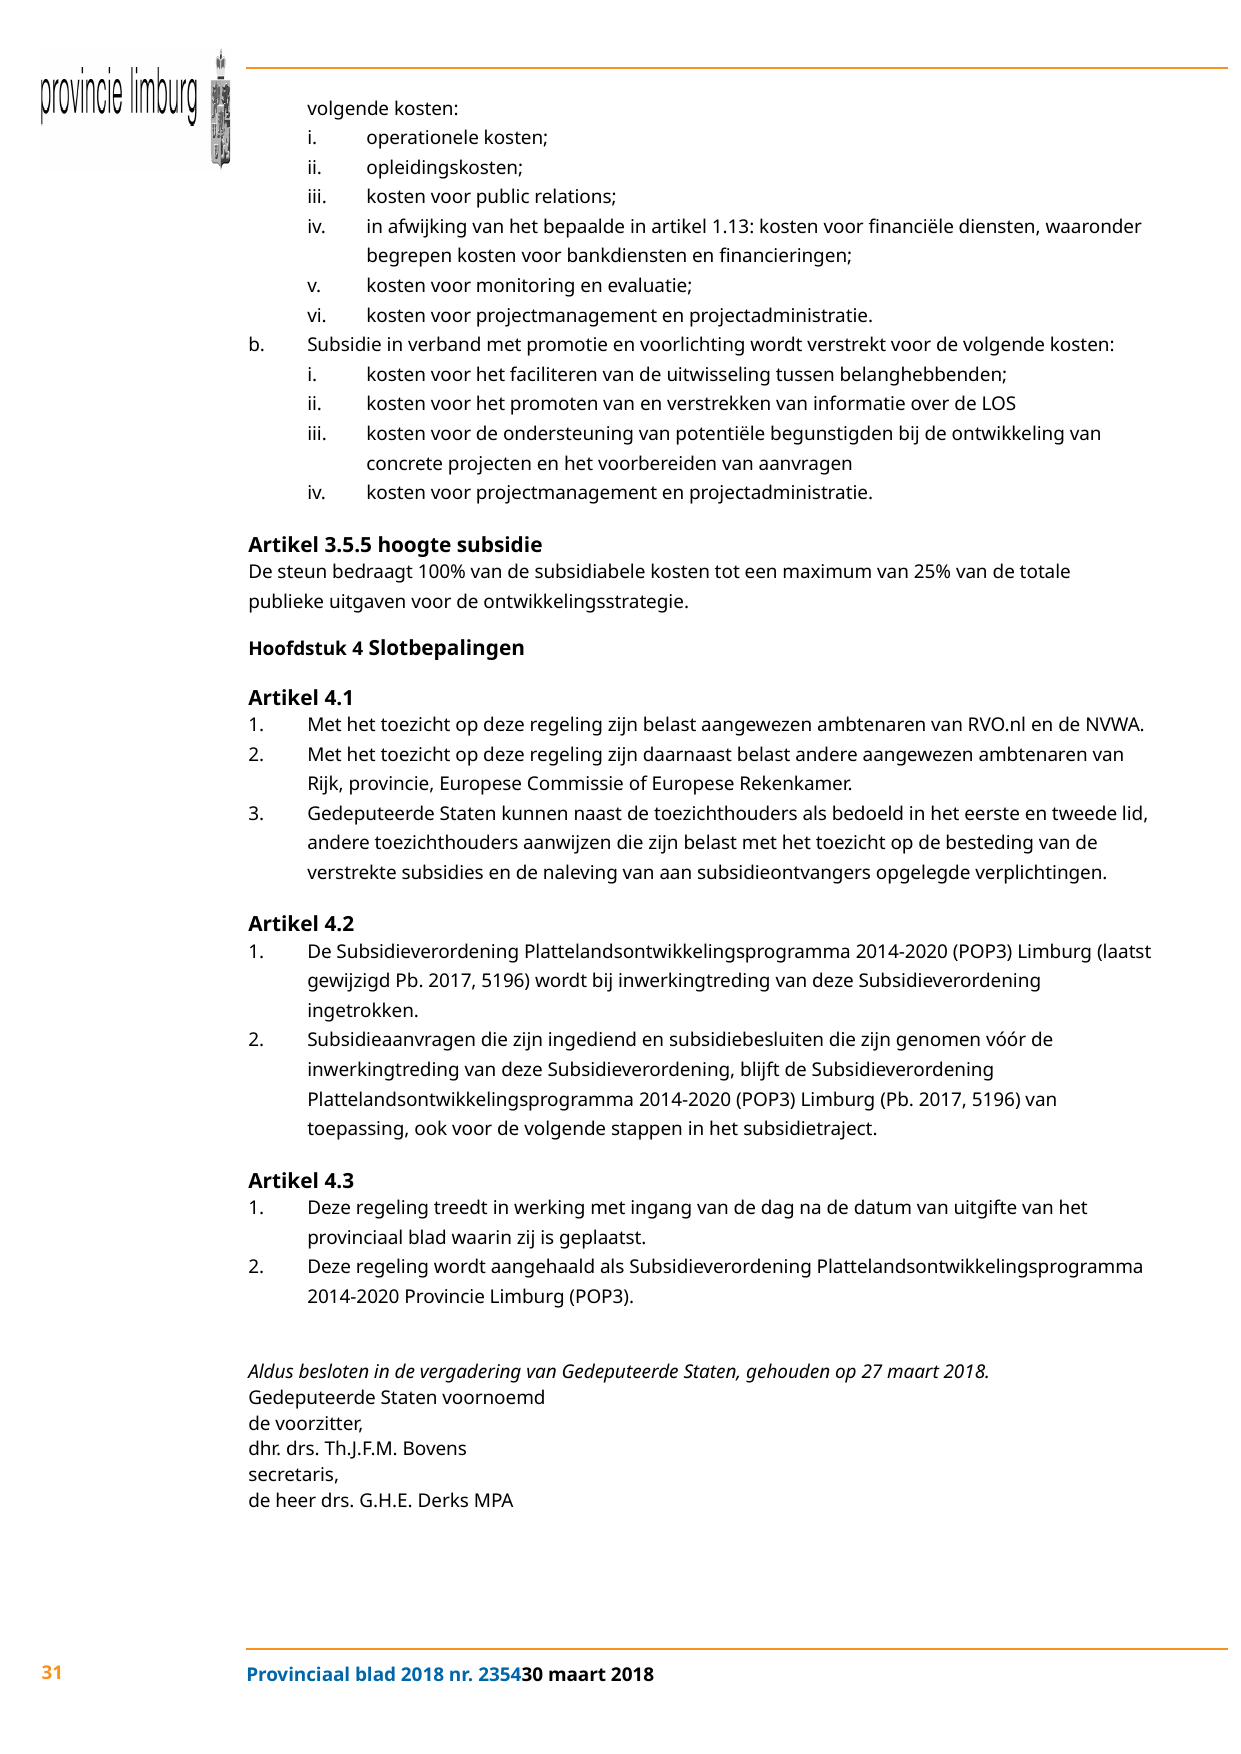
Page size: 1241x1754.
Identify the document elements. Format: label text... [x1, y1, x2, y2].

text De steun bedraagt 100% van de subsidiabele kosten tot een maximum van 25% van de totale publieke uitgaven voor de ontwikkelingsstrategie. [248, 558, 1152, 613]
list Subsidieaanvragen die zijn ingediend en subsidiebesluiten die zijn genomen vóór de inwerkingtreding van deze Subsidieverordening, blijft de Subsidieverordening Plattelandsontwikkelingsprogramma 2014-2020 (POP3) Limburg (Pb. 2017, 5196) van toepassing, ook voor de volgende stappen in het subsidietraject. [248, 1027, 1152, 1141]
list kosten voor het faciliteren van de uitwisseling tussen belanghebbenden; [307, 361, 1152, 387]
text Hoofdstuk 4 Slotbepalingen [248, 633, 1152, 662]
list kosten voor public relations; [307, 183, 1152, 209]
list Gedeputeerde Staten kunnen naast de toezichthouders als bedoeld in het eerste en tweede lid, andere toezichthouders aanwijzen die zijn belast met het toezicht op de besteding van de verstrekte subsidies en de naleving van aan subsidieontvangers opgelegde verplichtingen. [248, 800, 1152, 885]
text Artikel 4.2 [248, 909, 1152, 938]
list opleidingskosten; [307, 154, 1152, 180]
list Met het toezicht op deze regeling zijn daarnaast belast andere aangewezen ambtenaren van Rijk, provincie, Europese Commissie of Europese Rekenkamer. [248, 741, 1152, 796]
list in afwijking van het bepaalde in artikel 1.13: kosten voor financiële diensten, waaronder begrepen kosten voor bankdiensten en financieringen; [307, 213, 1152, 268]
text de voorzitter, [248, 1410, 1152, 1435]
list Subsidie in verband met promotie en voorlichting wordt verstrekt voor de volgende kosten: [248, 331, 1152, 357]
list Met het toezicht op deze regeling zijn belast aangewezen ambtenaren van RVO.nl en de NVWA. [248, 711, 1152, 737]
list operationele kosten; [307, 124, 1152, 150]
text Artikel 4.3 [248, 1166, 1152, 1194]
list Deze regeling wordt aangehaald als Subsidieverordening Plattelandsontwikkelingsprogramma 2014-2020 Provincie Limburg (POP3). [248, 1253, 1152, 1309]
text Artikel 4.1 [248, 683, 1152, 711]
text de heer drs. G.H.E. Derks MPA [248, 1487, 1152, 1513]
list kosten voor het promoten van en verstrekken van informatie over de LOS [307, 391, 1152, 416]
list kosten voor monitoring en evaluatie; [307, 272, 1152, 298]
list De Subsidieverordening Plattelandsontwikkelingsprogramma 2014-2020 (POP3) Limburg (laatst gewijzigd Pb. 2017, 5196) wordt bij inwerkingtreding van deze Subsidieverordening ingetrokken. [248, 938, 1152, 1023]
text Aldus besloten in de vergadering van Gedeputeerde Staten, gehouden op 27 maart 2018. [248, 1358, 1152, 1384]
text Gedeputeerde Staten voornoemd [248, 1384, 1152, 1410]
list Deze regeling treedt in werking met ingang van de dag na de datum van uitgifte van het provinciaal blad waarin zij is geplaatst. [248, 1194, 1152, 1249]
list kosten voor projectmanagement en projectadministratie. [307, 479, 1152, 505]
list kosten voor de ondersteuning van potentiële begunstigden bij de ontwikkeling van concrete projecten en het voorbereiden van aanvragen [307, 420, 1152, 476]
text dhr. drs. Th.J.F.M. Bovens [248, 1435, 1152, 1461]
text Artikel 3.5.5 hoogte subsidie [248, 530, 1152, 558]
list volgende kosten: [248, 95, 1152, 121]
list kosten voor projectmanagement en projectadministratie. [307, 302, 1152, 328]
picture [41, 47, 231, 172]
text secretaris, [248, 1461, 1152, 1487]
